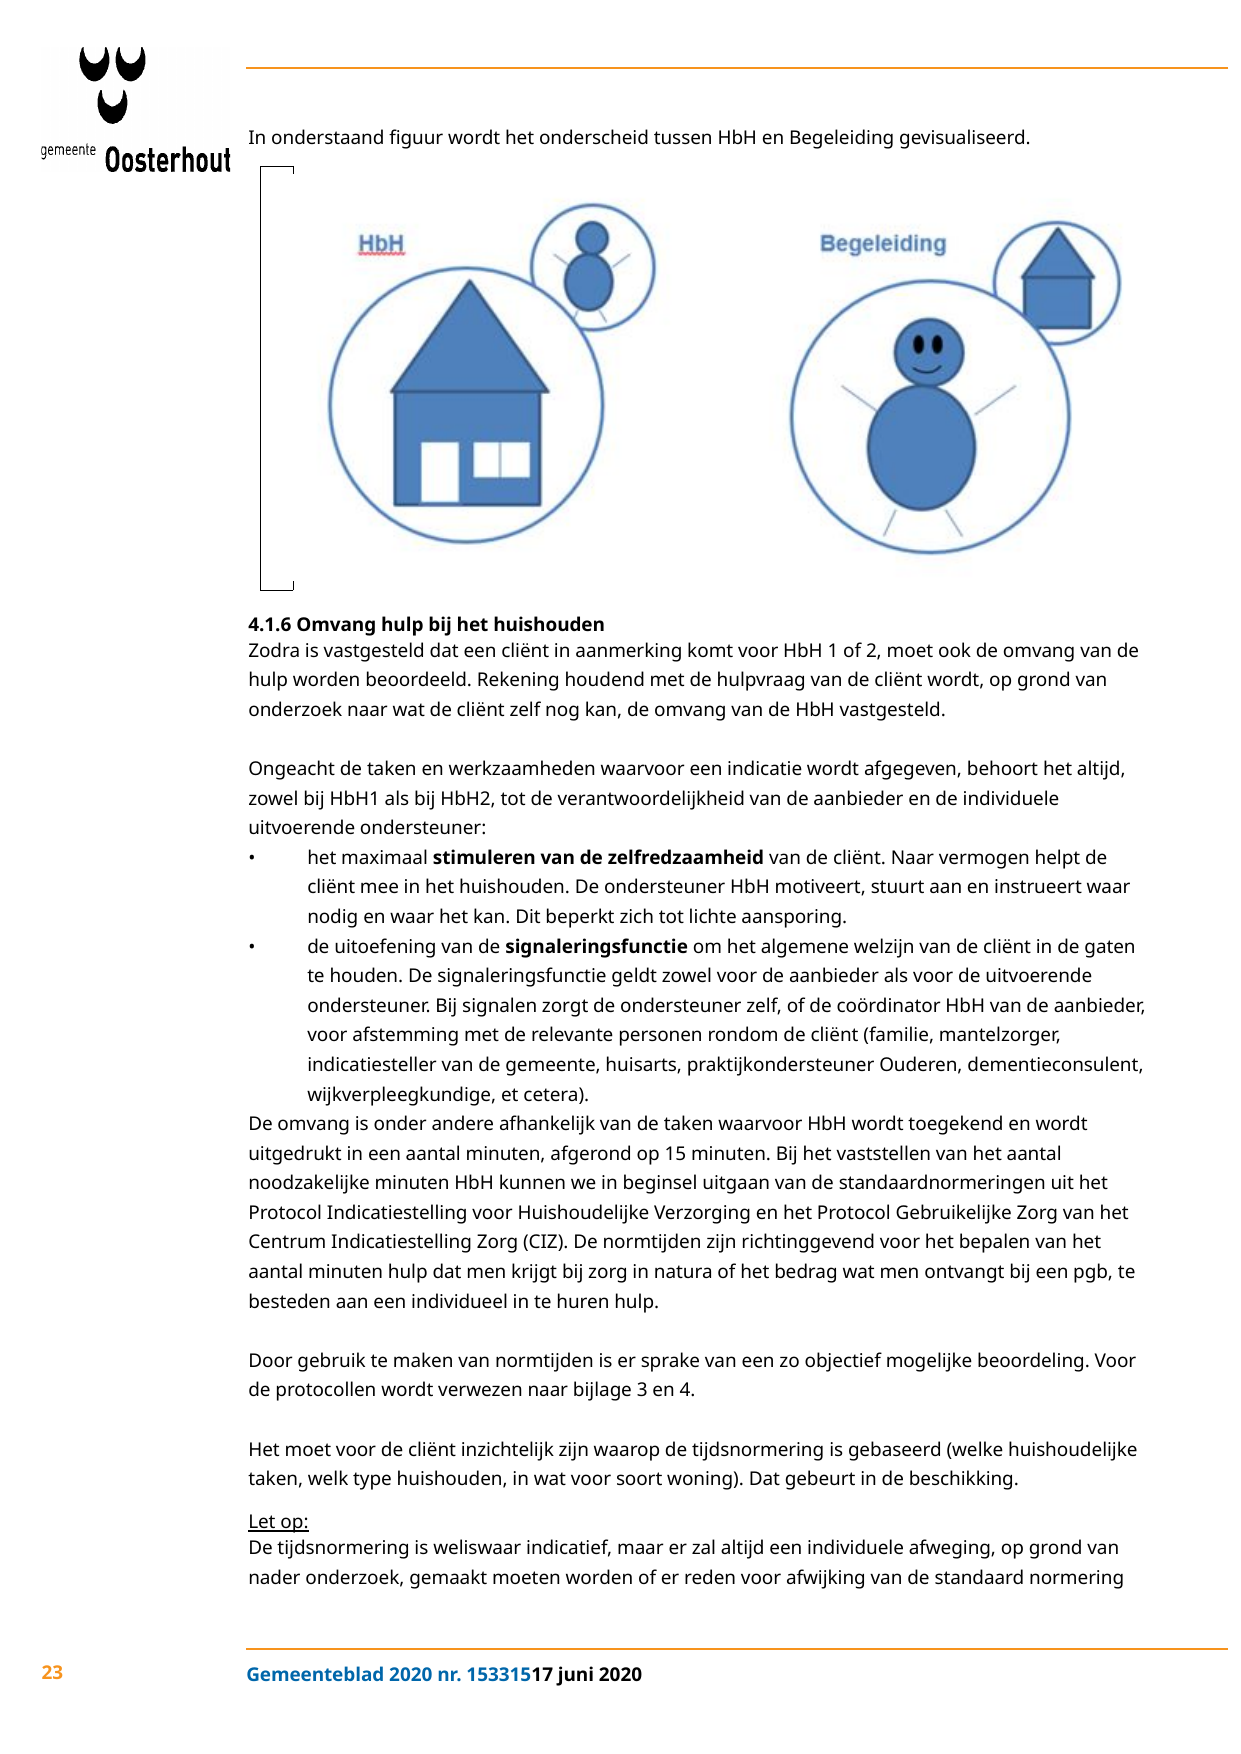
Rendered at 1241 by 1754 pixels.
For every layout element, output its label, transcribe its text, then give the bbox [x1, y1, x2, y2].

picture [41, 47, 231, 172]
text Door gebruik te maken van normtijden is er sprake van een zo objectief mogelijke beoordeling. Voor de protocollen wordt verwezen naar bijlage 3 en 4. [248, 1347, 1152, 1402]
list de uitoefening van de signaleringsfunctie om het algemene welzijn van de cliënt in de gaten te houden. De signaleringsfunctie geldt zowel voor de aanbieder als voor de uitvoerende ondersteuner. Bij signalen zorgt de ondersteuner zelf, of de coördinator HbH van de aanbieder, voor afstemming met de relevante personen rondom de cliënt (familie, mantelzorger, indicatiesteller van de gemeente, huisarts, praktijkondersteuner Ouderen, dementieconsulent, wijkverpleegkundige, et cetera). [248, 933, 1152, 1107]
text De omvang is onder andere afhankelijk van de taken waarvoor HbH wordt toegekend en wordt uitgedrukt in een aantal minuten, afgerond op 15 minuten. Bij het vaststellen van het aantal noodzakelijke minuten HbH kunnen we in beginsel uitgaan van de standaardnormeringen uit het Protocol Indicatiestelling voor Huishoudelijke Verzorging en het Protocol Gebruikelijke Zorg van het Centrum Indicatiestelling Zorg (CIZ). De normtijden zijn richtinggevend voor het bepalen van het aantal minuten hulp dat men krijgt bij zorg in natura of het bedrag wat men ontvangt bij een pgb, te besteden aan een individueel in te huren hulp. [248, 1110, 1152, 1314]
picture [268, 174, 1155, 581]
text In onderstaand figuur wordt het onderscheid tussen HbH en Begeleiding gevisualiseerd. [248, 124, 1152, 150]
text Het moet voor de cliënt inzichtelijk zijn waarop de tijdsnormering is gebaseerd (welke huishoudelijke taken, welk type huishouden, in wat voor soort woning). Dat gebeurt in de beschikking. [248, 1436, 1152, 1491]
text 4.1.6 Omvang hulp bij het huishouden [248, 611, 1152, 637]
text Ongeacht de taken en werkzaamheden waarvoor een indicatie wordt afgegeven, behoort het altijd, zowel bij HbH1 als bij HbH2, tot de verantwoordelijkheid van de aanbieder en de individuele uitvoerende ondersteuner: [248, 755, 1152, 840]
list het maximaal stimuleren van de zelfredzaamheid van de cliënt. Naar vermogen helpt de cliënt mee in het huishouden. De ondersteuner HbH motiveert, stuurt aan en instrueert waar nodig en waar het kan. Dit beperkt zich tot lichte aansporing. [248, 844, 1152, 929]
text De tijdsnormering is weliswaar indicatief, maar er zal altijd een individuele afweging, op grond van nader onderzoek, gemaakt moeten worden of er reden voor afwijking van de standaard normering [248, 1534, 1152, 1589]
text Zodra is vastgesteld dat een cliënt in aanmerking komt voor HbH 1 of 2, moet ook de omvang van de hulp worden beoordeeld. Rekening houdend met de hulpvraag van de cliënt wordt, op grond van onderzoek naar wat de cliënt zelf nog kan, de omvang van de HbH vastgesteld. [248, 637, 1152, 722]
text Let op: [248, 1508, 1152, 1534]
